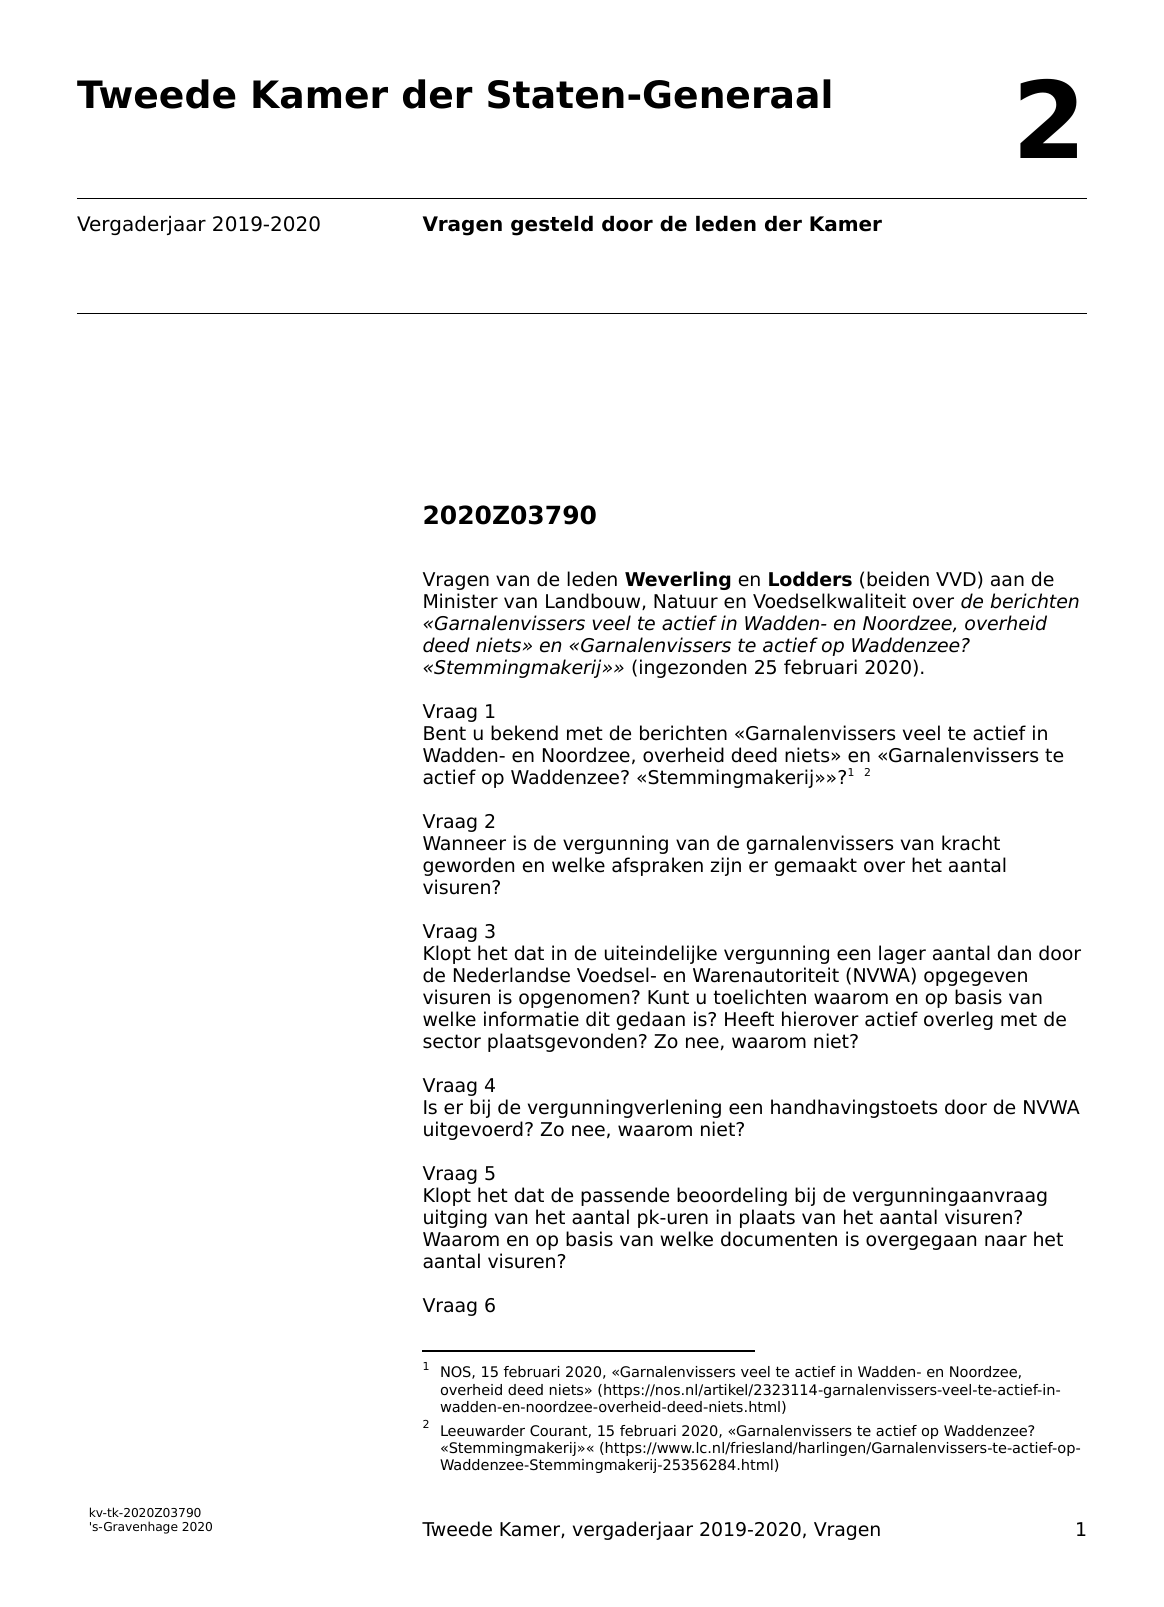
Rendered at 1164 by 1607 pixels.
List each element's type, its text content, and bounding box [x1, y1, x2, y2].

text Klopt het dat in de uiteindelijke vergunning een lager aantal dan door de Nederlandse Voedsel- en Warenautoriteit (NVWA) opgegeven visuren is opgenomen? Kunt u toelichten waarom en op basis van welke informatie dit gedaan is? Heeft hierover actief overleg met de sector plaatsgevonden? Zo nee, waarom niet? [422, 943, 1087, 1053]
table_cell Vergaderjaar 2019-2020 [77, 199, 422, 313]
text Vraag 3 [422, 921, 1087, 943]
text Wanneer is de vergunning van de garnalenvissers van kracht geworden en welke afspraken zijn er gemaakt over het aantal visuren? [422, 833, 1087, 899]
text 2020Z03790 [422, 501, 1087, 531]
text Vraag 1 [422, 701, 1087, 723]
text Klopt het dat de passende beoordeling bij de vergunningaanvraag uitging van het aantal pk-uren in plaats van het aantal visuren? Waarom en op basis van welke documenten is overgegaan naar het aantal visuren? [422, 1185, 1087, 1273]
text Leeuwarder Courant, 15 februari 2020, «Garnalenvissers te actief op Waddenzee? «Stemmingmakerij»« (https://www.lc.nl/friesland/harlingen/Garnalenvissers-te-actief-op-Waddenzee-Stemmingmakerij-25356284.html) [422, 1418, 1087, 1474]
text Bent u bekend met de berichten «Garnalenvissers veel te actief in Wadden- en Noordzee, overheid deed niets» en «Garnalenvissers te actief op Waddenzee? «Stemmingmakerij»»? [422, 723, 1087, 789]
table_header 2 [886, 59, 1087, 198]
text 's-Gravenhage 2020 [88, 1520, 323, 1534]
text Vraag 4 [422, 1075, 1087, 1097]
text kv-tk-2020Z03790 [88, 1506, 323, 1520]
text Vragen van de leden Weverling en Lodders (beiden VVD) aan de Minister van Landbouw, Natuur en Voedselkwaliteit over de berichten «Garnalenvissers veel te actief in Wadden- en Noordzee, overheid deed niets» en «Garnalenvissers te actief op Waddenzee? «Stemmingmakerij»» (ingezonden 25 februari 2020). [422, 569, 1087, 679]
text Vraag 5 [422, 1163, 1087, 1185]
text Is er bij de vergunningverlening een handhavingstoets door de NVWA uitgevoerd? Zo nee, waarom niet? [422, 1097, 1087, 1141]
table_cell Vragen gesteld door de leden der Kamer [422, 199, 1087, 313]
text NOS, 15 februari 2020, «Garnalenvissers veel te actief in Wadden- en Noordzee, overheid deed niets» (https://nos.nl/artikel/2323114-garnalenvissers-veel-te-actief-in-wadden-en-noordzee-overheid-deed-niets.html) [422, 1360, 1087, 1416]
table_header Tweede Kamer der Staten-Generaal [77, 59, 886, 198]
text Vraag 6 [422, 1295, 1087, 1317]
text Vraag 2 [422, 811, 1087, 833]
